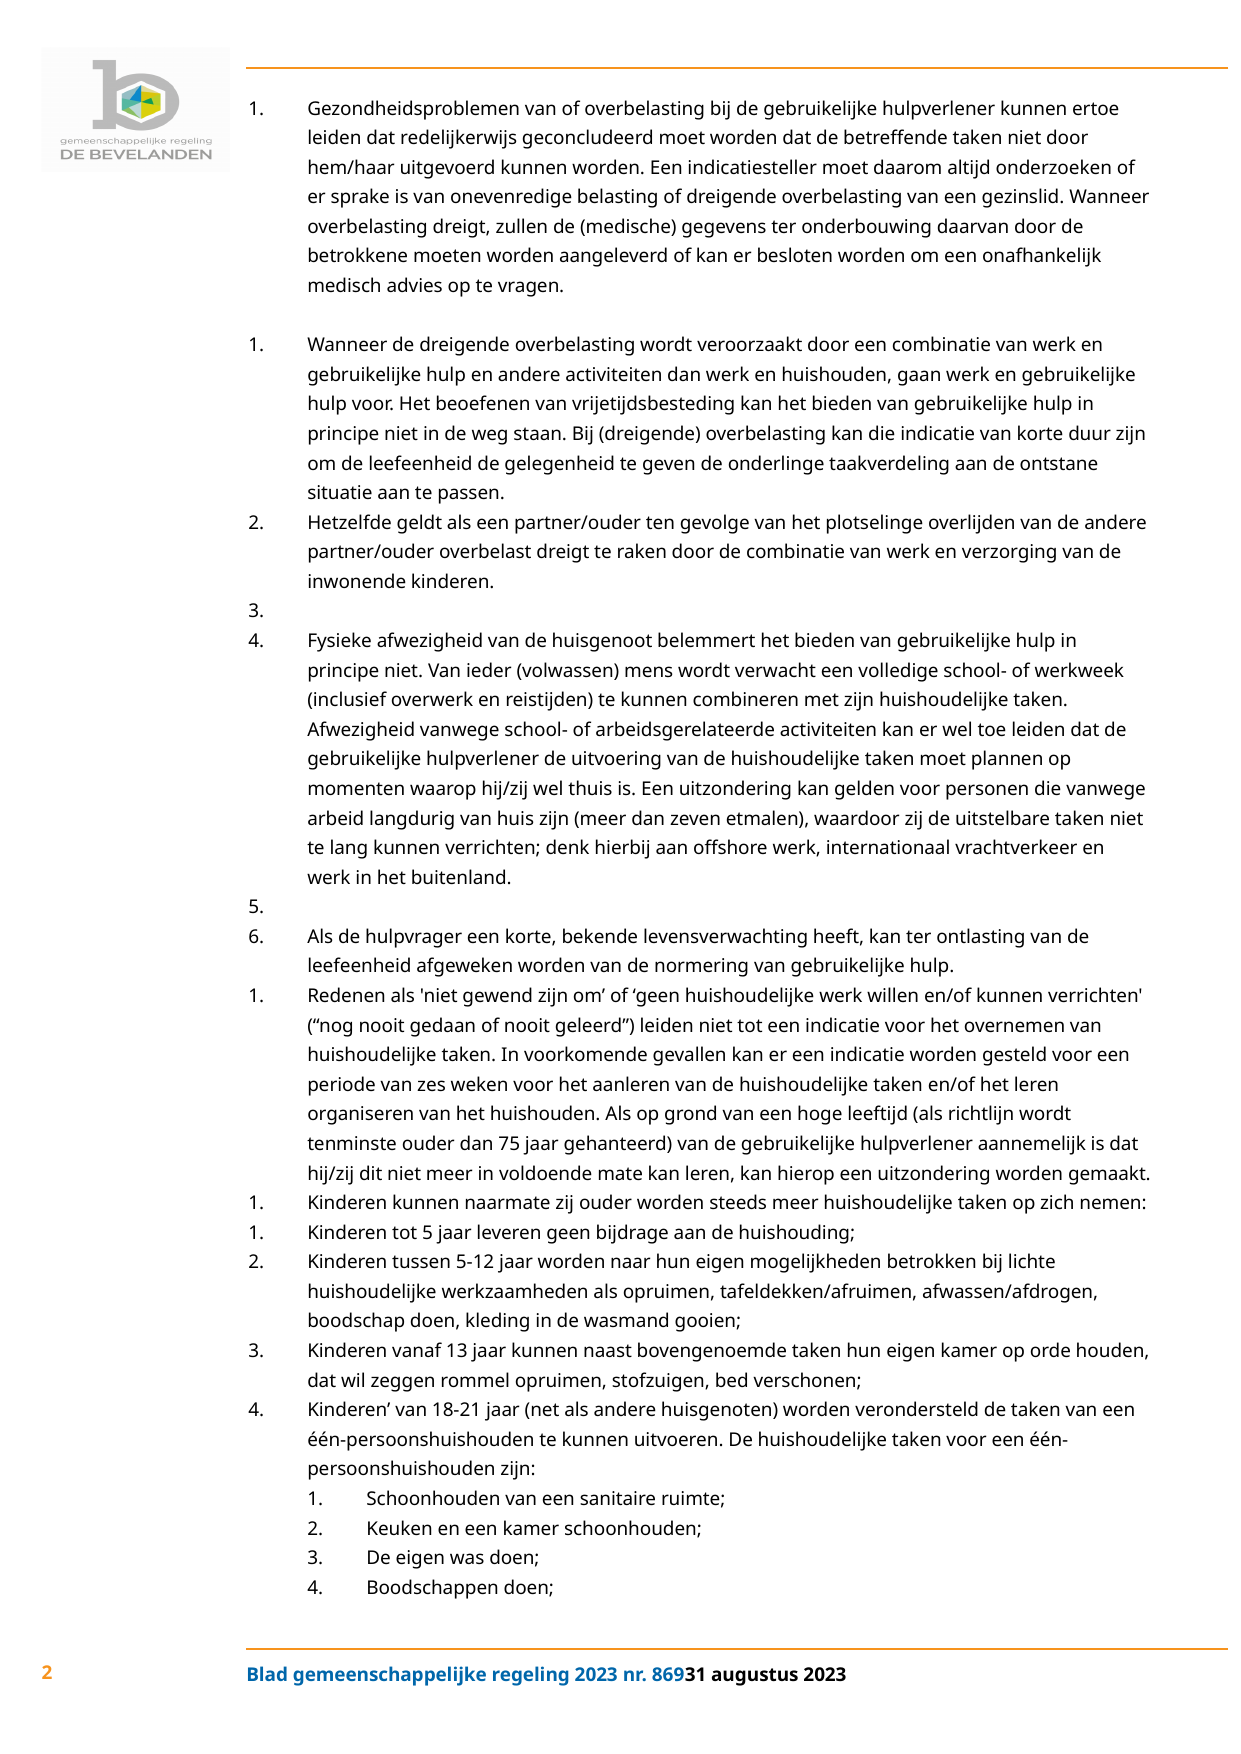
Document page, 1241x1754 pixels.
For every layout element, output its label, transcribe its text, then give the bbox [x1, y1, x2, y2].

list Hetzelfde geldt als een partner/ouder ten gevolge van het plotselinge overlijden van de andere partner/ouder overbelast dreigt te raken door de combinatie van werk en verzorging van de inwonende kinderen. [248, 509, 1152, 594]
list Kinderen tot 5 jaar leveren geen bijdrage aan de huishouding; [248, 1219, 1152, 1245]
list Kinderen vanaf 13 jaar kunnen naast bovengenoemde taken hun eigen kamer op orde houden, dat wil zeggen rommel opruimen, stofzuigen, bed verschonen; [248, 1337, 1152, 1393]
list Fysieke afwezigheid van de huisgenoot belemmert het bieden van gebruikelijke hulp in principe niet. Van ieder (volwassen) mens wordt verwacht een volledige school- of werkweek (inclusief overwerk en reistijden) te kunnen combineren met zijn huishoudelijke taken. Afwezigheid vanwege school- of arbeidsgerelateerde activiteiten kan er wel toe leiden dat de gebruikelijke hulpverlener de uitvoering van de huishoudelijke taken moet plannen op momenten waarop hij/zij wel thuis is. Een uitzondering kan gelden voor personen die vanwege arbeid langdurig van huis zijn (meer dan zeven etmalen), waardoor zij de uitstelbare taken niet te lang kunnen verrichten; denk hierbij aan offshore werk, internationaal vrachtverkeer en werk in het buitenland. [248, 627, 1152, 890]
list Keuken en een kamer schoonhouden; [307, 1515, 1152, 1541]
list Kinderen kunnen naarmate zij ouder worden steeds meer huishoudelijke taken op zich nemen: [248, 1189, 1152, 1215]
list Redenen als 'niet gewend zijn om’ of ‘geen huishoudelijke werk willen en/of kunnen verrichten' (“nog nooit gedaan of nooit geleerd”) leiden niet tot een indicatie voor het overnemen van huishoudelijke taken. In voorkomende gevallen kan er een indicatie worden gesteld voor een periode van zes weken voor het aanleren van de huishoudelijke taken en/of het leren organiseren van het huishouden. Als op grond van een hoge leeftijd (als richtlijn wordt tenminste ouder dan 75 jaar gehanteerd) van de gebruikelijke hulpverlener aannemelijk is dat hij/zij dit niet meer in voldoende mate kan leren, kan hierop een uitzondering worden gemaakt. [248, 982, 1152, 1186]
list De eigen was doen; [307, 1544, 1152, 1570]
list Boodschappen doen; [307, 1574, 1152, 1600]
list Schoonhouden van een sanitaire ruimte; [307, 1485, 1152, 1511]
list Kinderen tussen 5-12 jaar worden naar hun eigen mogelijkheden betrokken bij lichte huishoudelijke werkzaamheden als opruimen, tafeldekken/afruimen, afwassen/afdrogen, boodschap doen, kleding in de wasmand gooien; [248, 1248, 1152, 1333]
list Kinderen’ van 18-21 jaar (net als andere huisgenoten) worden verondersteld de taken van een één-persoonshuishouden te kunnen uitvoeren. De huishoudelijke taken voor een één-persoonshuishouden zijn: [248, 1396, 1152, 1481]
picture [41, 47, 231, 172]
list Gezondheidsproblemen van of overbelasting bij de gebruikelijke hulpverlener kunnen ertoe leiden dat redelijkerwijs geconcludeerd moet worden dat de betreffende taken niet door hem/haar uitgevoerd kunnen worden. Een indicatiesteller moet daarom altijd onderzoeken of er sprake is van onevenredige belasting of dreigende overbelasting van een gezinslid. Wanneer overbelasting dreigt, zullen de (medische) gegevens ter onderbouwing daarvan door de betrokkene moeten worden aangeleverd of kan er besloten worden om een onafhankelijk medisch advies op te vragen. [248, 95, 1152, 298]
list Als de hulpvrager een korte, bekende levensverwachting heeft, kan ter ontlasting van de leefeenheid afgeweken worden van de normering van gebruikelijke hulp. [248, 923, 1152, 978]
list Wanneer de dreigende overbelasting wordt veroorzaakt door een combinatie van werk en gebruikelijke hulp en andere activiteiten dan werk en huishouden, gaan werk en gebruikelijke hulp voor. Het beoefenen van vrijetijdsbesteding kan het bieden van gebruikelijke hulp in principe niet in de weg staan. Bij (dreigende) overbelasting kan die indicatie van korte duur zijn om de leefeenheid de gelegenheid te geven de onderlinge taakverdeling aan de ontstane situatie aan te passen. [248, 331, 1152, 505]
